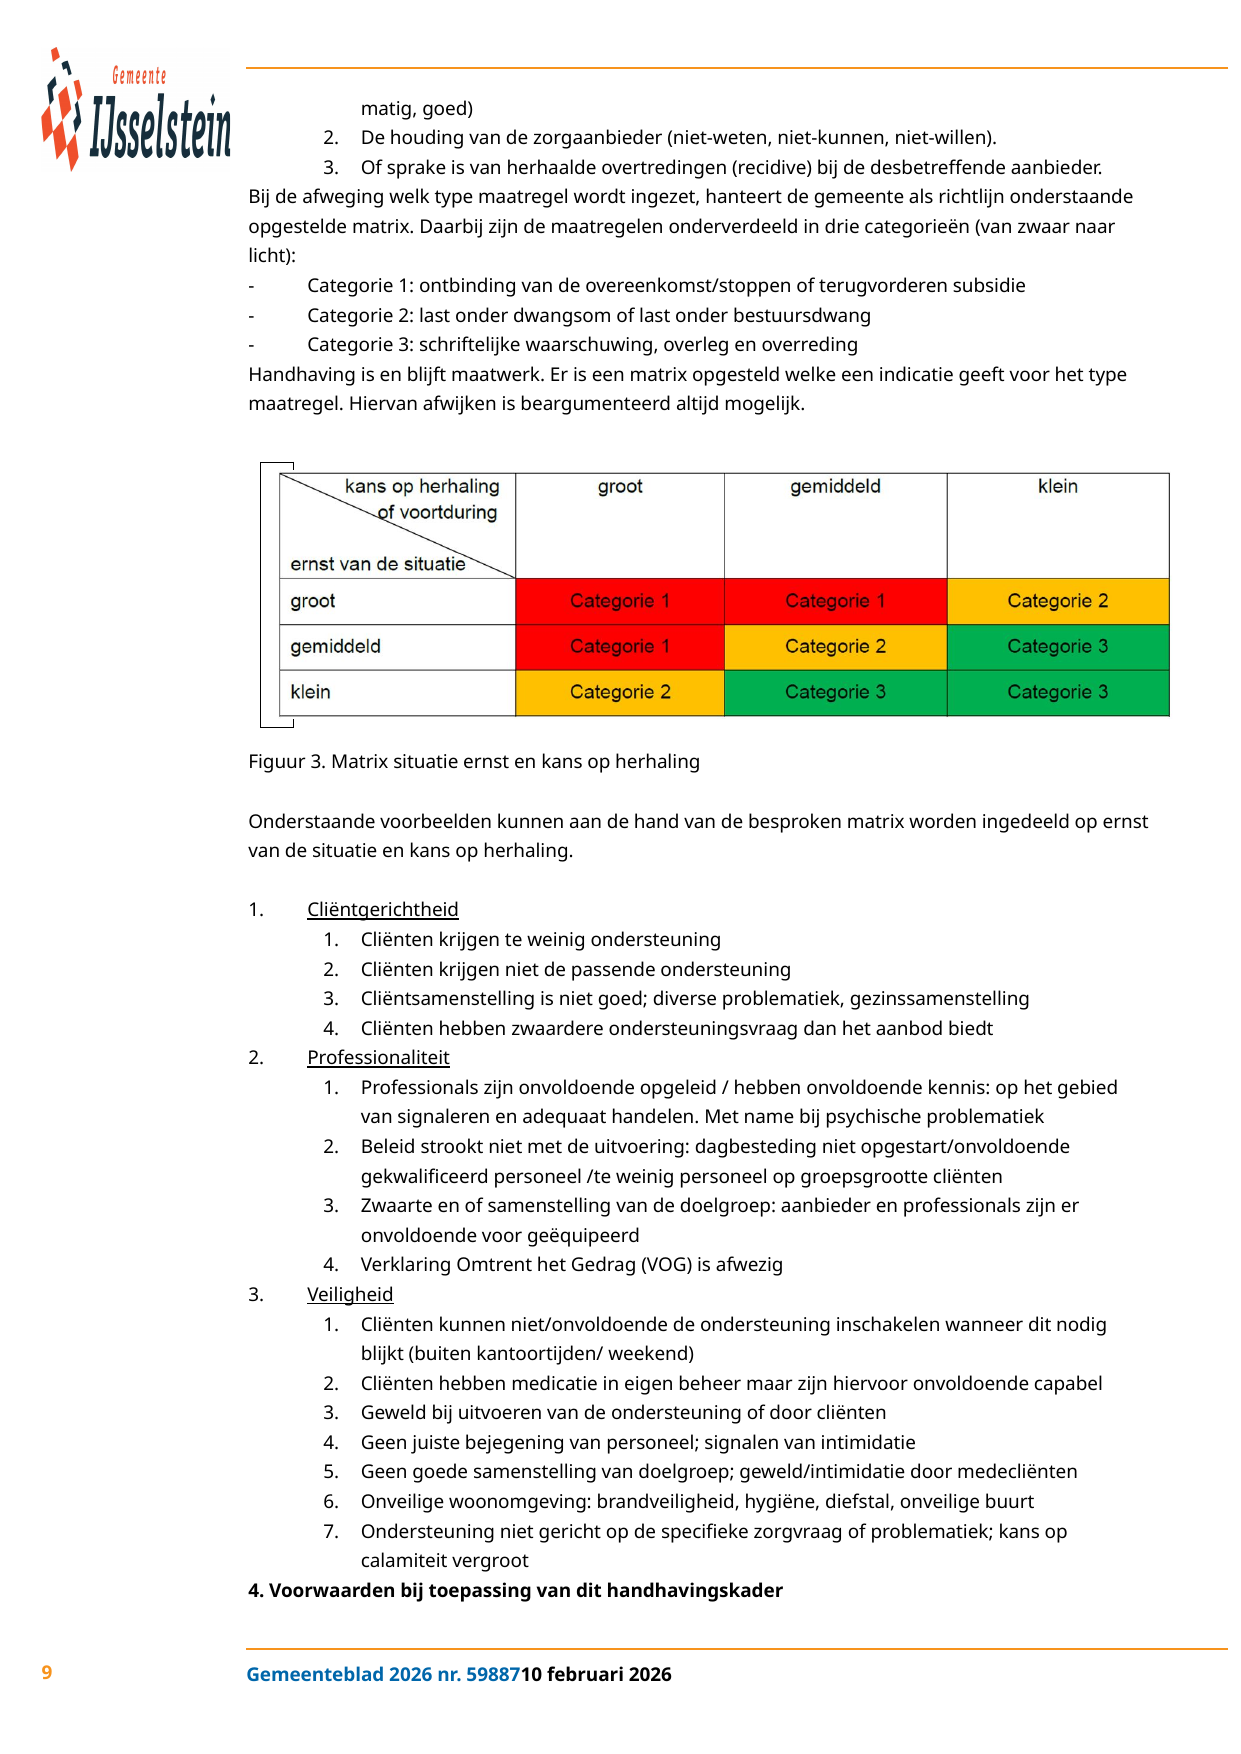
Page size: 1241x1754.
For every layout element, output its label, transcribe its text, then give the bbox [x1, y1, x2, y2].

list matig, goed) [323, 95, 1152, 121]
list Geen goede samenstelling van doelgroep; geweld/intimidatie door medecliënten [323, 1459, 1152, 1484]
list Geen juiste bejegening van personeel; signalen van intimidatie [323, 1429, 1152, 1455]
list Cliënten krijgen niet de passende ondersteuning [323, 956, 1152, 981]
list Verklaring Omtrent het Gedrag (VOG) is afwezig [323, 1252, 1152, 1277]
list Onveilige woonomgeving: brandveiligheid, hygiëne, diefstal, onveilige buurt [323, 1488, 1152, 1514]
list Beleid strookt niet met de uitvoering: dagbesteding niet opgestart/onvoldoende gekwalificeerd personeel /te weinig personeel op groepsgrootte cliënten [323, 1133, 1152, 1188]
list Zwaarte en of samenstelling van de doelgroep: aanbieder en professionals zijn er onvoldoende voor geëquipeerd [323, 1192, 1152, 1248]
list Cliëntsamenstelling is niet goed; diverse problematiek, gezinssamenstelling [323, 985, 1152, 1011]
list Professionaliteit [248, 1044, 1152, 1070]
list Geweld bij uitvoeren van de ondersteuning of door cliënten [323, 1399, 1152, 1425]
list Of sprake is van herhaalde overtredingen (recidive) bij de desbetreffende aanbieder. [323, 154, 1152, 180]
list Cliëntgerichtheid [248, 897, 1152, 922]
list De houding van de zorgaanbieder (niet-weten, niet-kunnen, niet-willen). [323, 124, 1152, 150]
list Categorie 2: last onder dwangsom of last onder bestuursdwang [248, 302, 1152, 328]
picture [41, 47, 231, 172]
list Ondersteuning niet gericht op de specifieke zorgvraag of problematiek; kans op calamiteit vergroot [323, 1518, 1152, 1573]
list Categorie 1: ontbinding van de overeenkomst/stoppen of terugvorderen subsidie [248, 272, 1152, 298]
list Veiligheid [248, 1281, 1152, 1307]
picture [268, 470, 1173, 719]
text Bij de afweging welk type maatregel wordt ingezet, hanteert de gemeente als richtlijn onderstaande opgestelde matrix. Daarbij zijn de maatregelen onderverdeeld in drie categorieën (van zwaar naar licht): [248, 183, 1152, 268]
text Handhaving is en blijft maatwerk. Er is een matrix opgesteld welke een indicatie geeft voor het type maatregel. Hiervan afwijken is beargumenteerd altijd mogelijk. [248, 361, 1152, 416]
list Cliënten krijgen te weinig ondersteuning [323, 926, 1152, 952]
text 4. Voorwaarden bij toepassing van dit handhavingskader [248, 1577, 1152, 1603]
list Categorie 3: schriftelijke waarschuwing, overleg en overreding [248, 331, 1152, 357]
list Cliënten hebben medicatie in eigen beheer maar zijn hiervoor onvoldoende capabel [323, 1370, 1152, 1396]
list Cliënten kunnen niet/onvoldoende de ondersteuning inschakelen wanneer dit nodig blijkt (buiten kantoortijden/ weekend) [323, 1311, 1152, 1366]
list Cliënten hebben zwaardere ondersteuningsvraag dan het aanbod biedt [323, 1015, 1152, 1041]
text Figuur 3. Matrix situatie ernst en kans op herhaling [248, 749, 1152, 774]
list Professionals zijn onvoldoende opgeleid / hebben onvoldoende kennis: op het gebied van signaleren en adequaat handelen. Met name bij psychische problematiek [323, 1074, 1152, 1129]
text Onderstaande voorbeelden kunnen aan de hand van de besproken matrix worden ingedeeld op ernst van de situatie en kans op herhaling. [248, 808, 1152, 863]
